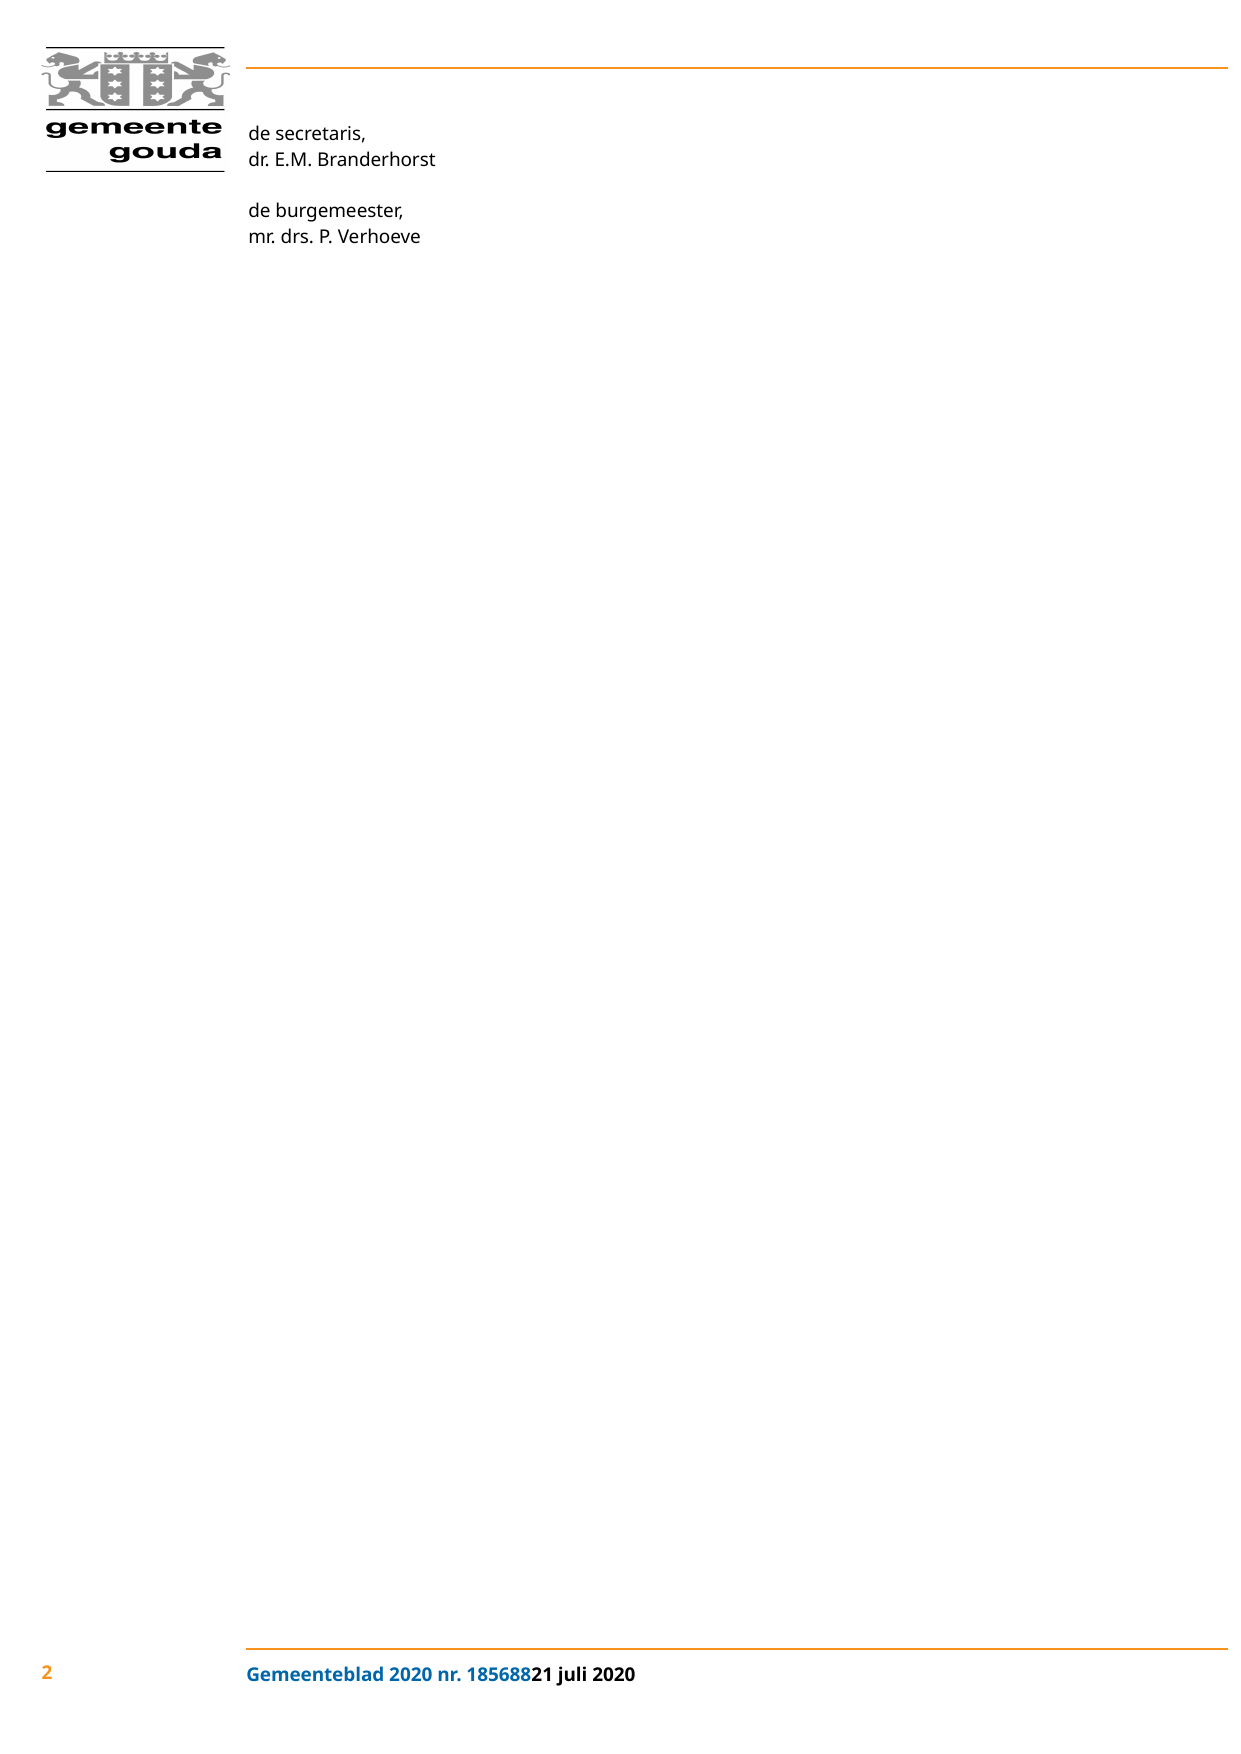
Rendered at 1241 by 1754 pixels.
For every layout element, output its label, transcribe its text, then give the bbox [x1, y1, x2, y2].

picture [41, 47, 231, 172]
text dr. E.M. Branderhorst [248, 146, 1152, 172]
text de secretaris, [248, 121, 1152, 146]
text mr. drs. P. Verhoeve [248, 223, 1152, 249]
text de burgemeester, [248, 198, 1152, 223]
